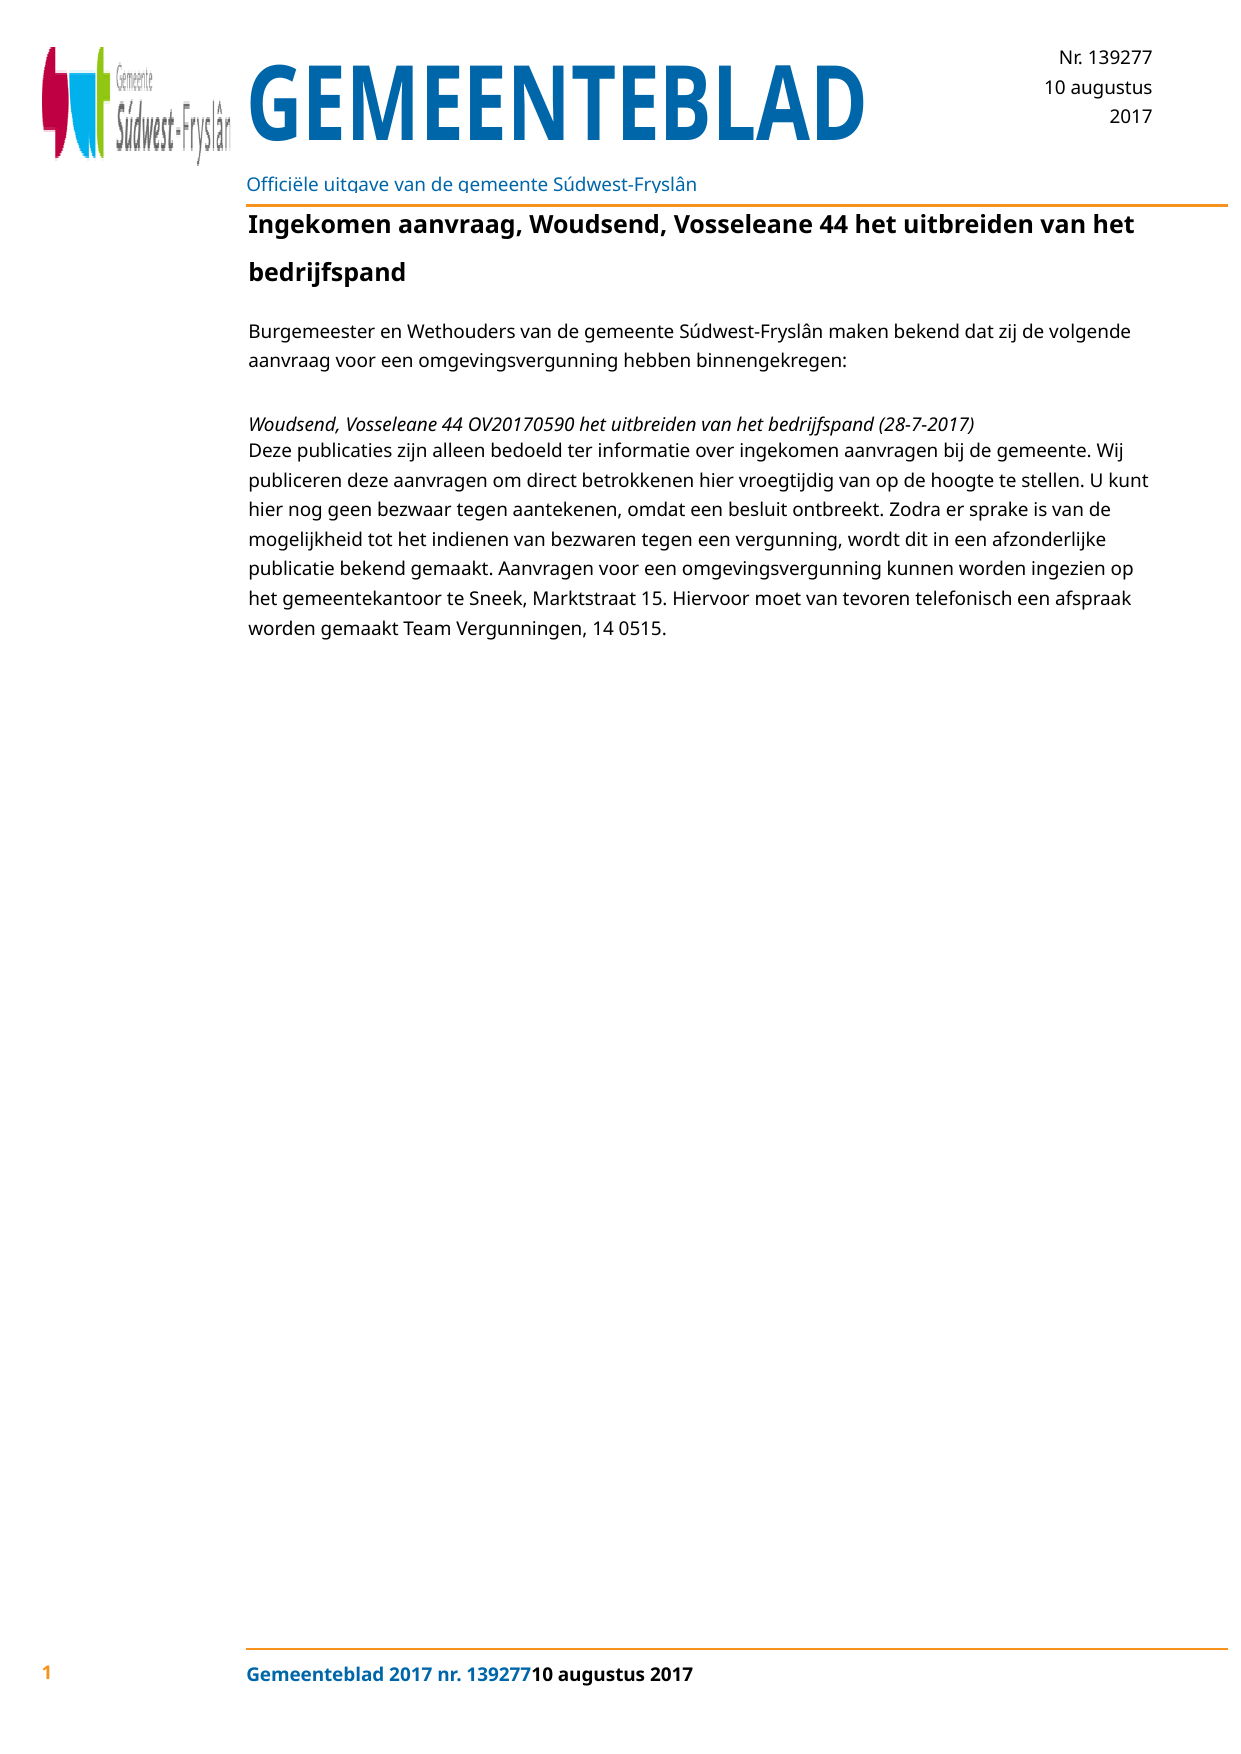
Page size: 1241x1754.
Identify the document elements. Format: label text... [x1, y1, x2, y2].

text Deze publicaties zijn alleen bedoeld ter informatie over ingekomen aanvragen bij de gemeente. Wij publiceren deze aanvragen om direct betrokkenen hier vroegtijdig van op de hoogte te stellen. U kunt hier nog geen bezwaar tegen aantekenen, omdat een besluit ontbreekt. Zodra er sprake is van de mogelijkheid tot het indienen van bezwaren tegen een vergunning, wordt dit in een afzonderlijke publicatie bekend gemaakt. Aanvragen voor een omgevingsvergunning kunnen worden ingezien op het gemeentekantoor te Sneek, Marktstraat 15. Hiervoor moet van tevoren telefonisch een afspraak worden gemaakt Team Vergunningen, 14 0515. [248, 437, 1152, 640]
picture [41, 47, 231, 172]
text Ingekomen aanvraag, Woudsend, Vosseleane 44 het uitbreiden van het bedrijfspand [248, 207, 1152, 288]
text Burgemeester en Wethouders van de gemeente Súdwest-Fryslân maken bekend dat zij de volgende aanvraag voor een omgevingsvergunning hebben binnengekregen: [248, 318, 1152, 373]
text Woudsend, Vosseleane 44 OV20170590 het uitbreiden van het bedrijfspand (28-7-2017) [248, 411, 1152, 437]
